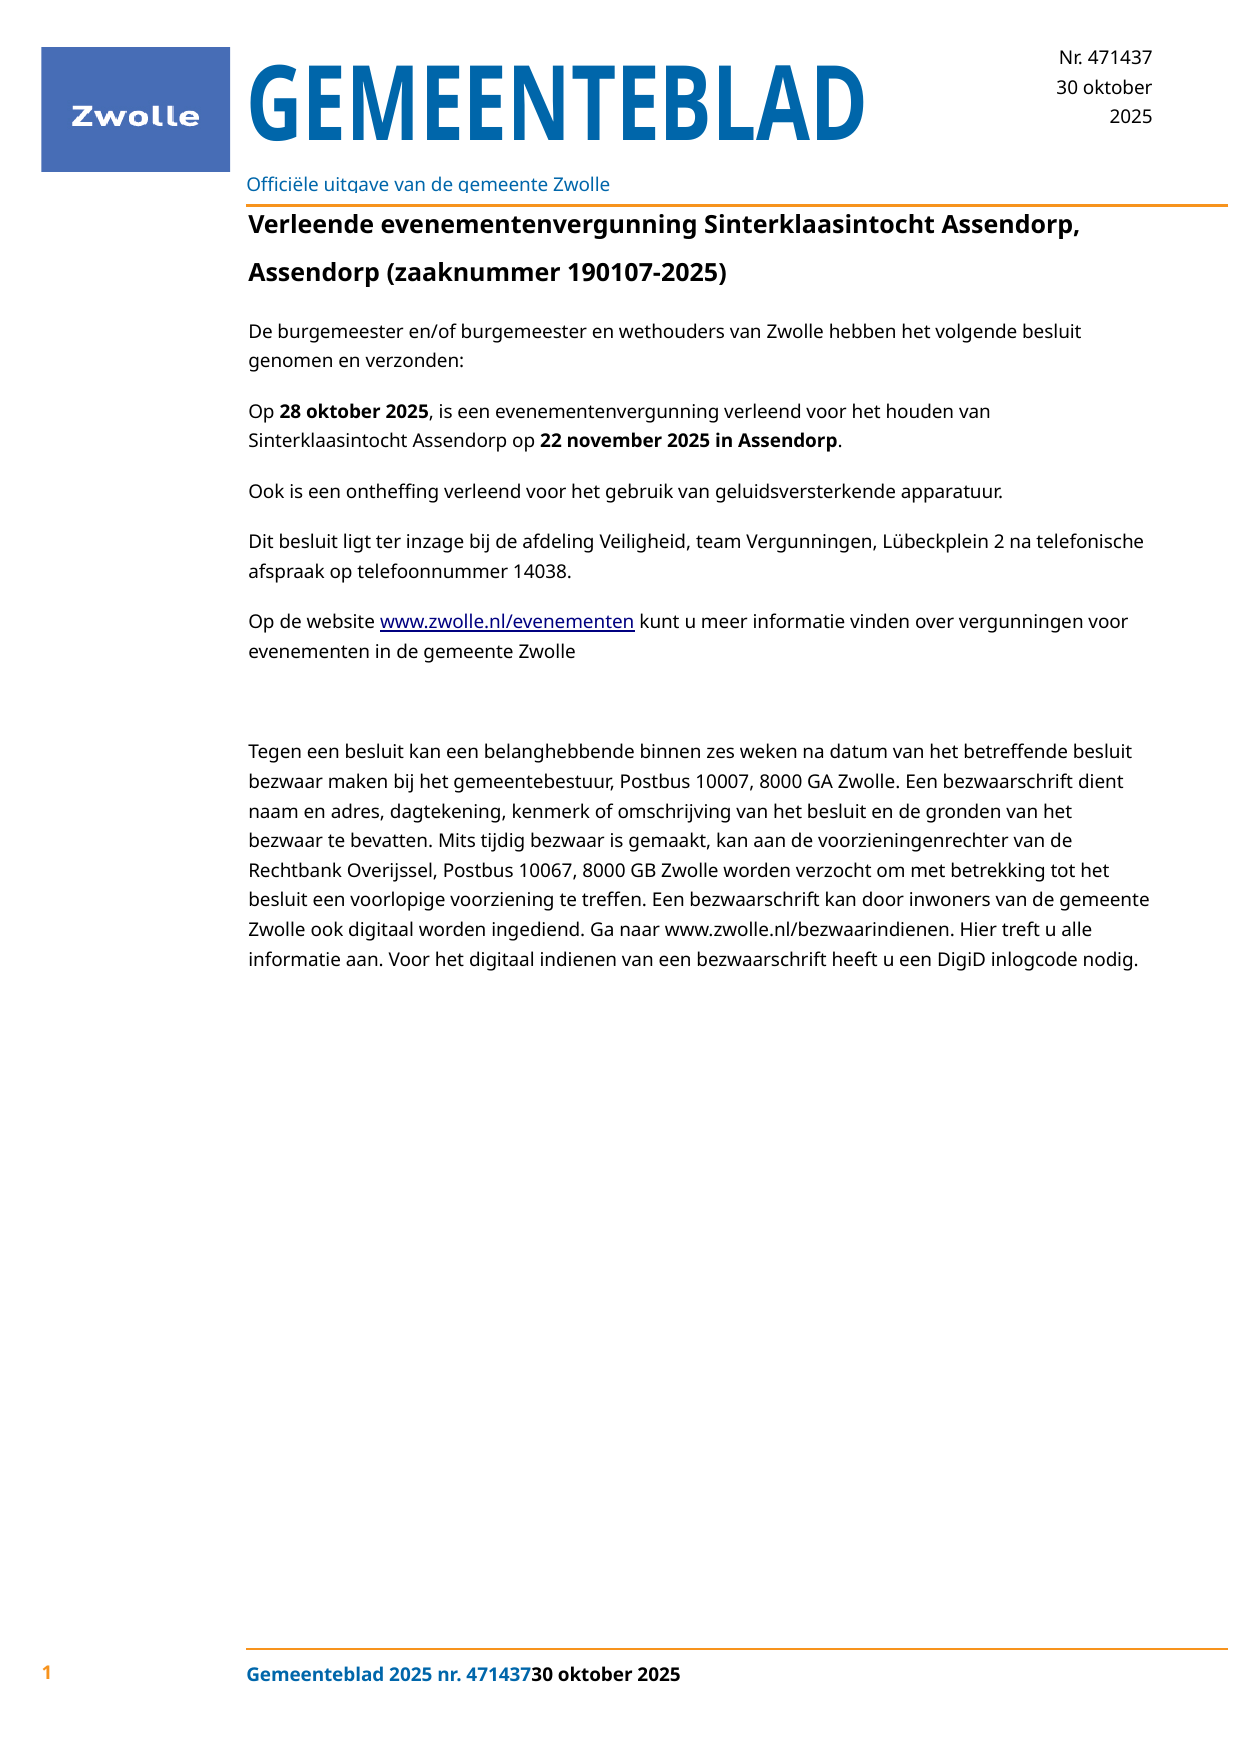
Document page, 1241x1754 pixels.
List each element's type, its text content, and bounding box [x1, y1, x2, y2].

picture [41, 47, 231, 172]
text Ook is een ontheffing verleend voor het gebruik van geluidsversterkende apparatuur. [248, 478, 1152, 504]
text De burgemeester en/of burgemeester en wethouders van Zwolle hebben het volgende besluit genomen en verzonden: [248, 318, 1152, 373]
text Verleende evenementenvergunning Sinterklaasintocht Assendorp, Assendorp (zaaknummer 190107-2025) [248, 207, 1152, 288]
text Dit besluit ligt ter inzage bij de afdeling Veiligheid, team Vergunningen, Lübeckplein 2 na telefonische afspraak op telefoonnummer 14038. [248, 528, 1152, 584]
text Op de website www.zwolle.nl/evenementen kunt u meer informatie vinden over vergunningen voor evenementen in de gemeente Zwolle [248, 608, 1152, 664]
text Tegen een besluit kan een belanghebbende binnen zes weken na datum van het betreffende besluit bezwaar maken bij het gemeentebestuur, Postbus 10007, 8000 GA Zwolle. Een bezwaarschrift dient naam en adres, dagtekening, kenmerk of omschrijving van het besluit en de gronden van het bezwaar te bevatten. Mits tijdig bezwaar is gemaakt, kan aan de voorzieningenrechter van de Rechtbank Overijssel, Postbus 10067, 8000 GB Zwolle worden verzocht om met betrekking tot het besluit een voorlopige voorziening te treffen. Een bezwaarschrift kan door inwoners van de gemeente Zwolle ook digitaal worden ingediend. Ga naar www.zwolle.nl/bezwaarindienen. Hier treft u alle informatie aan. Voor het digitaal indienen van een bezwaarschrift heeft u een DigiD inlogcode nodig. [248, 739, 1152, 972]
text Op 28 oktober 2025, is een evenementenvergunning verleend voor het houden van Sinterklaasintocht Assendorp op 22 november 2025 in Assendorp. [248, 398, 1152, 453]
